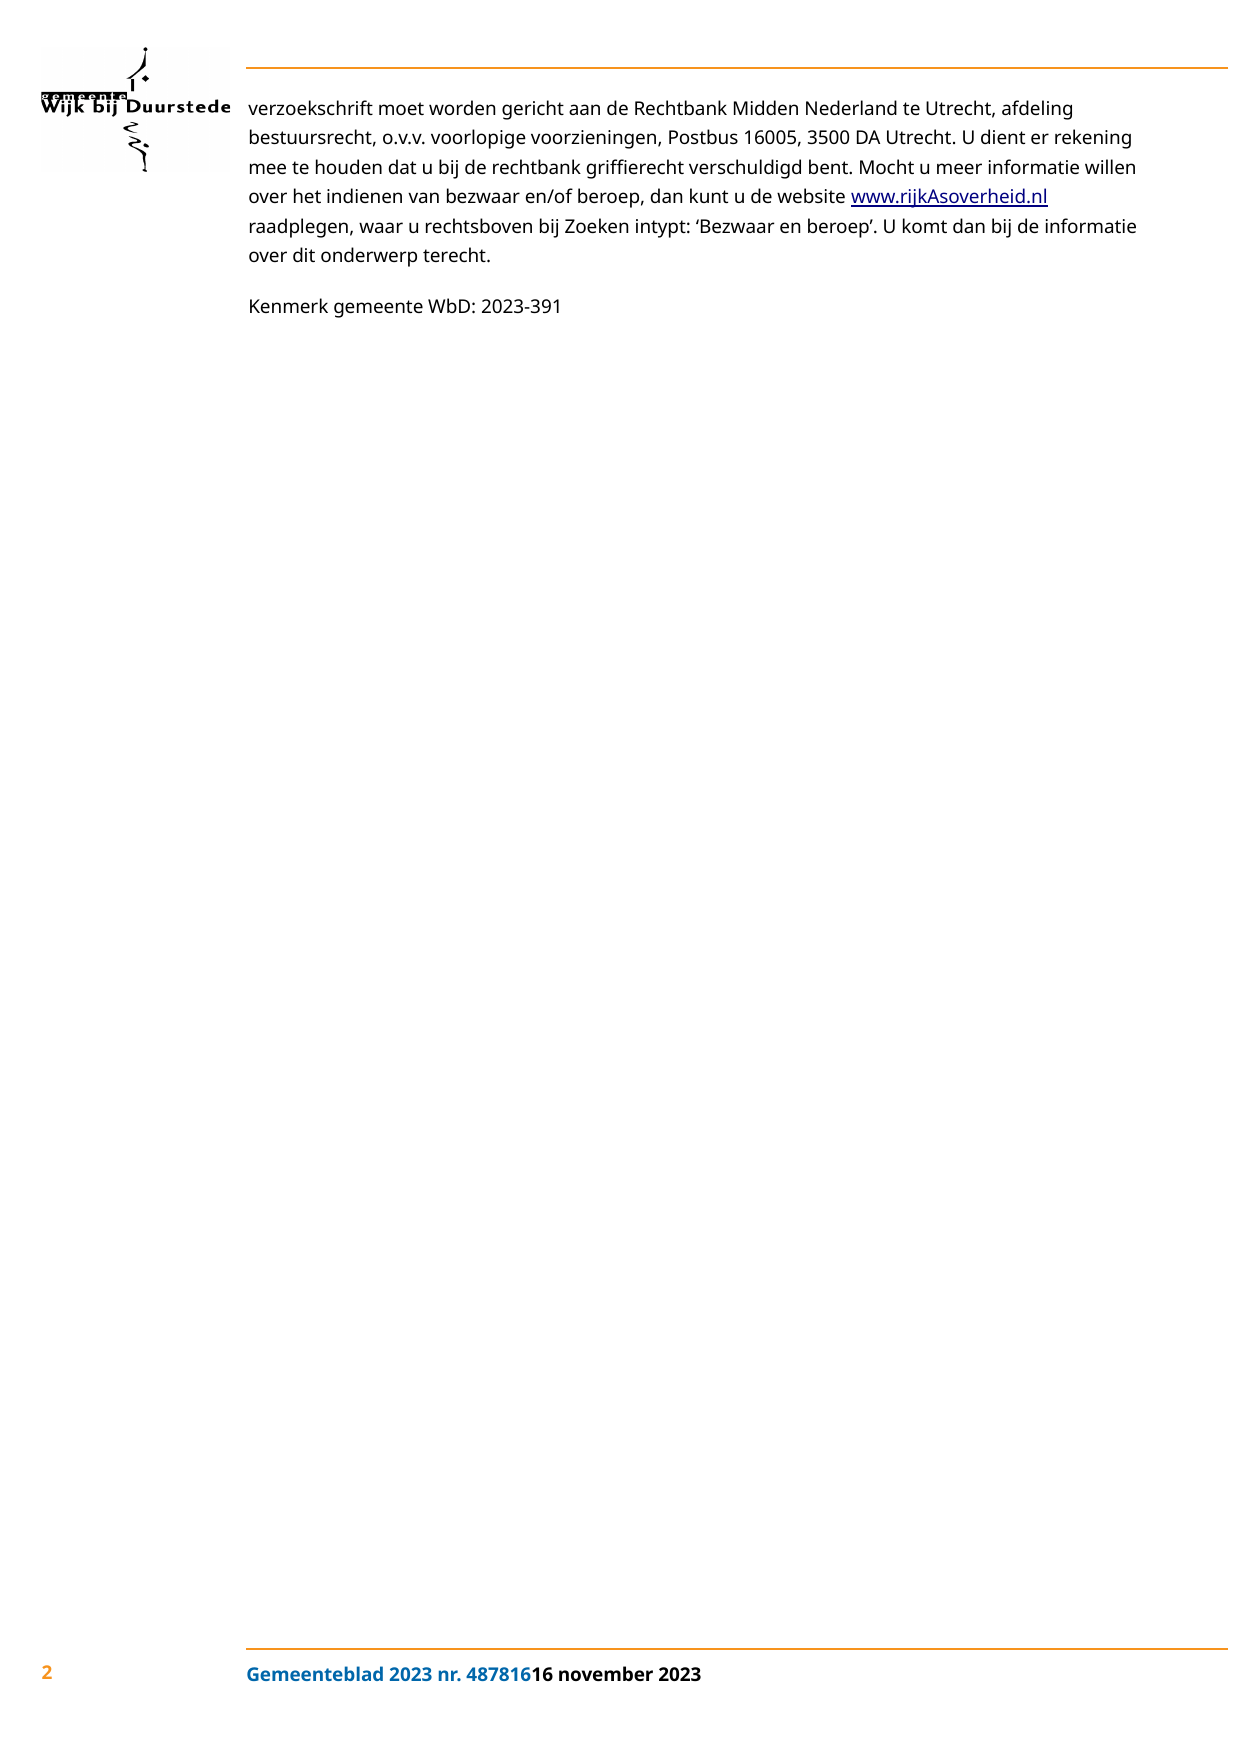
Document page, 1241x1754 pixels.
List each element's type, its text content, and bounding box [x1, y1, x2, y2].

text verzoekschrift moet worden gericht aan de Rechtbank Midden Nederland te Utrecht, afdeling bestuursrecht, o.v.v. voorlopige voorzieningen, Postbus 16005, 3500 DA Utrecht. U dient er rekening mee te houden dat u bij de rechtbank griffierecht verschuldigd bent. Mocht u meer informatie willen over het indienen van bezwaar en/of beroep, dan kunt u de website www.rijkAsoverheid.nl raadplegen, waar u rechtsboven bij Zoeken intypt: ‘Bezwaar en beroep’. U komt dan bij de informatie over dit onderwerp terecht. [248, 95, 1152, 268]
picture [41, 47, 231, 172]
text Kenmerk gemeente WbD: 2023-391 [248, 293, 1152, 319]
